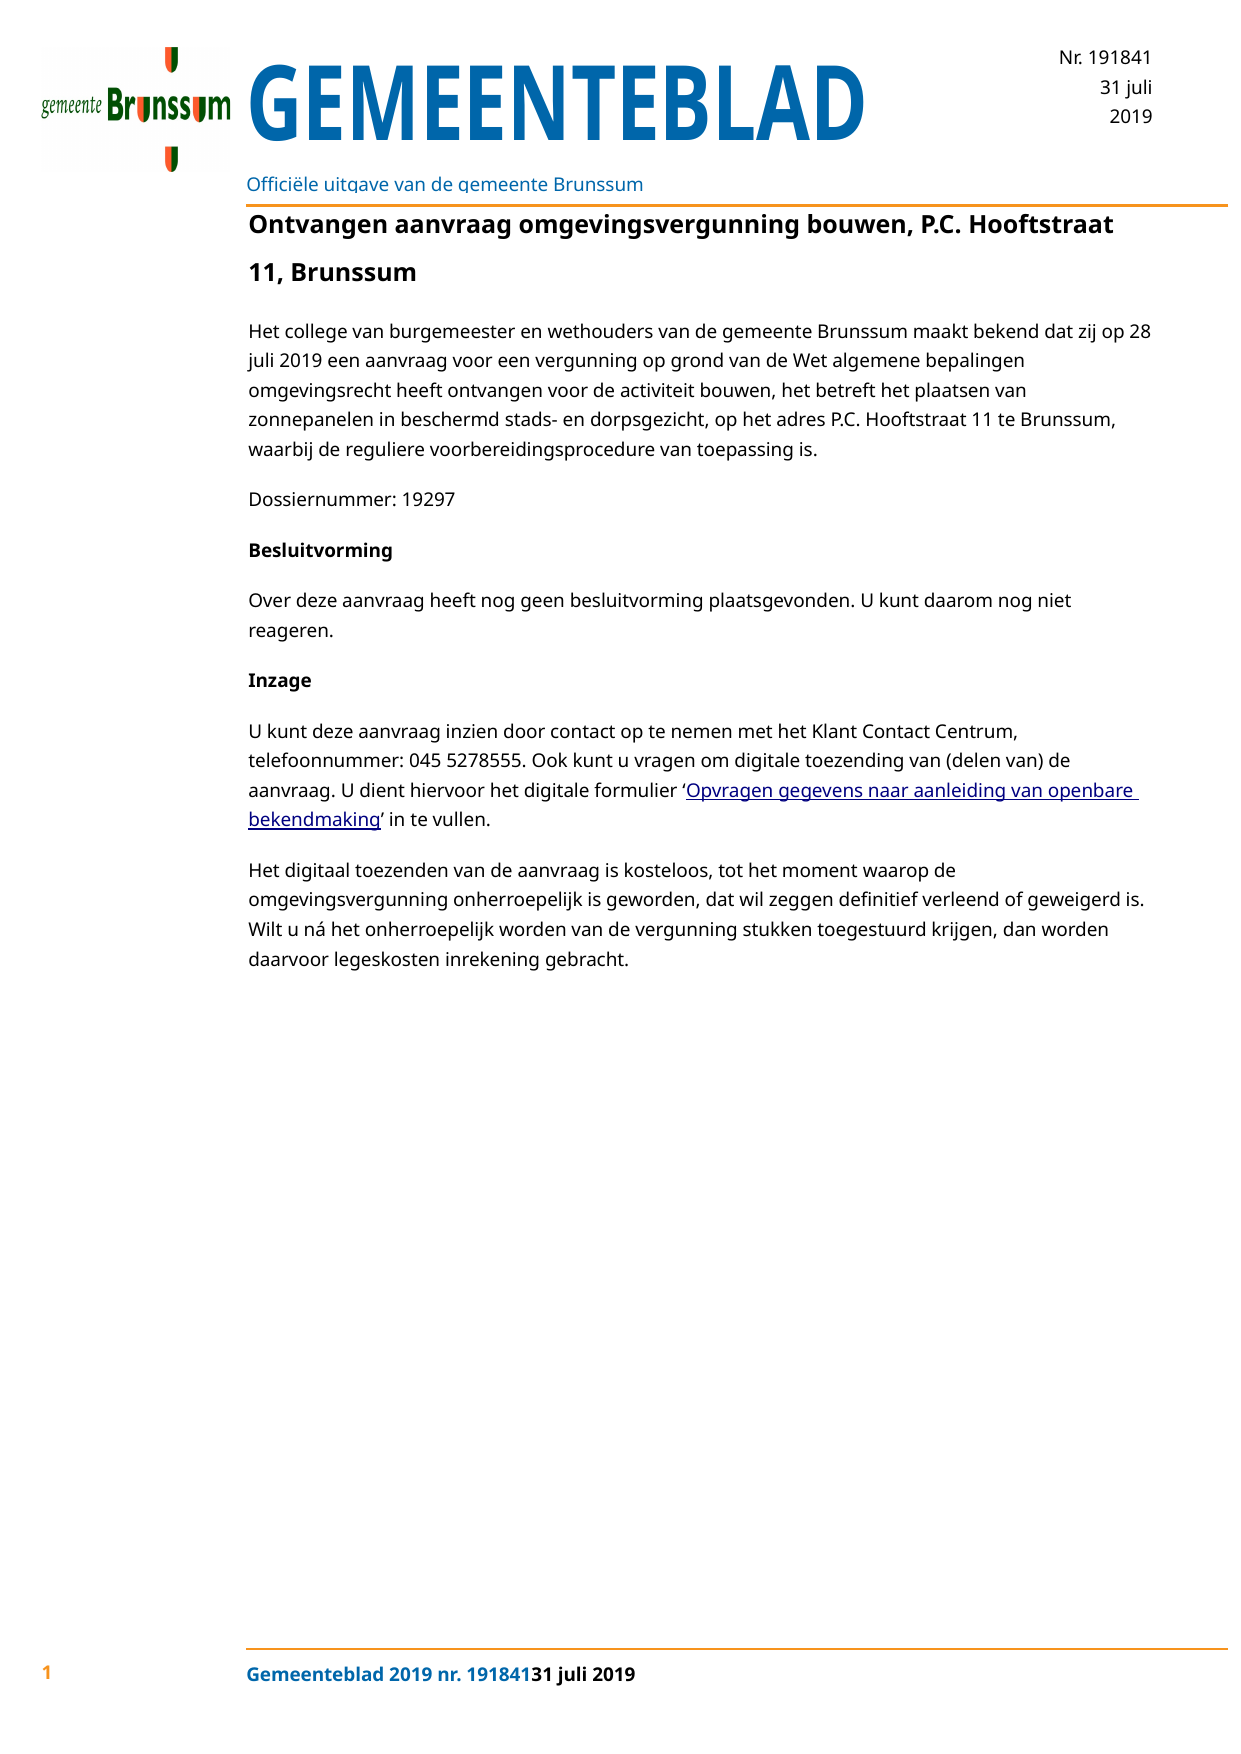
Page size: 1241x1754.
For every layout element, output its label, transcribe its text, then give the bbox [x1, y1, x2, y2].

text Besluitvorming [248, 537, 1152, 563]
text Het digitaal toezenden van de aanvraag is kosteloos, tot het moment waarop de omgevingsvergunning onherroepelijk is geworden, dat wil zeggen definitief verleend of geweigerd is. Wilt u ná het onherroepelijk worden van de vergunning stukken toegestuurd krijgen, dan worden daarvoor legeskosten inrekening gebracht. [248, 857, 1152, 972]
text Over deze aanvraag heeft nog geen besluitvorming plaatsgevonden. U kunt daarom nog niet reageren. [248, 587, 1152, 643]
text U kunt deze aanvraag inzien door contact op te nemen met het Klant Contact Centrum, telefoonnummer: 045 5278555. Ook kunt u vragen om digitale toezending van (delen van) de aanvraag. U dient hiervoor het digitale formulier ‘Opvragen gegevens naar aanleiding van openbare bekendmaking’ in te vullen. [248, 718, 1152, 832]
text Dossiernummer: 19297 [248, 487, 1152, 512]
text Inzage [248, 667, 1152, 693]
picture [41, 47, 231, 172]
text Ontvangen aanvraag omgevingsvergunning bouwen, P.C. Hooftstraat 11, Brunssum [248, 207, 1152, 288]
text Het college van burgemeester en wethouders van de gemeente Brunssum maakt bekend dat zij op 28 juli 2019 een aanvraag voor een vergunning op grond van de Wet algemene bepalingen omgevingsrecht heeft ontvangen voor de activiteit bouwen, het betreft het plaatsen van zonnepanelen in beschermd stads- en dorpsgezicht, op het adres P.C. Hooftstraat 11 te Brunssum, waarbij de reguliere voorbereidingsprocedure van toepassing is. [248, 318, 1152, 462]
